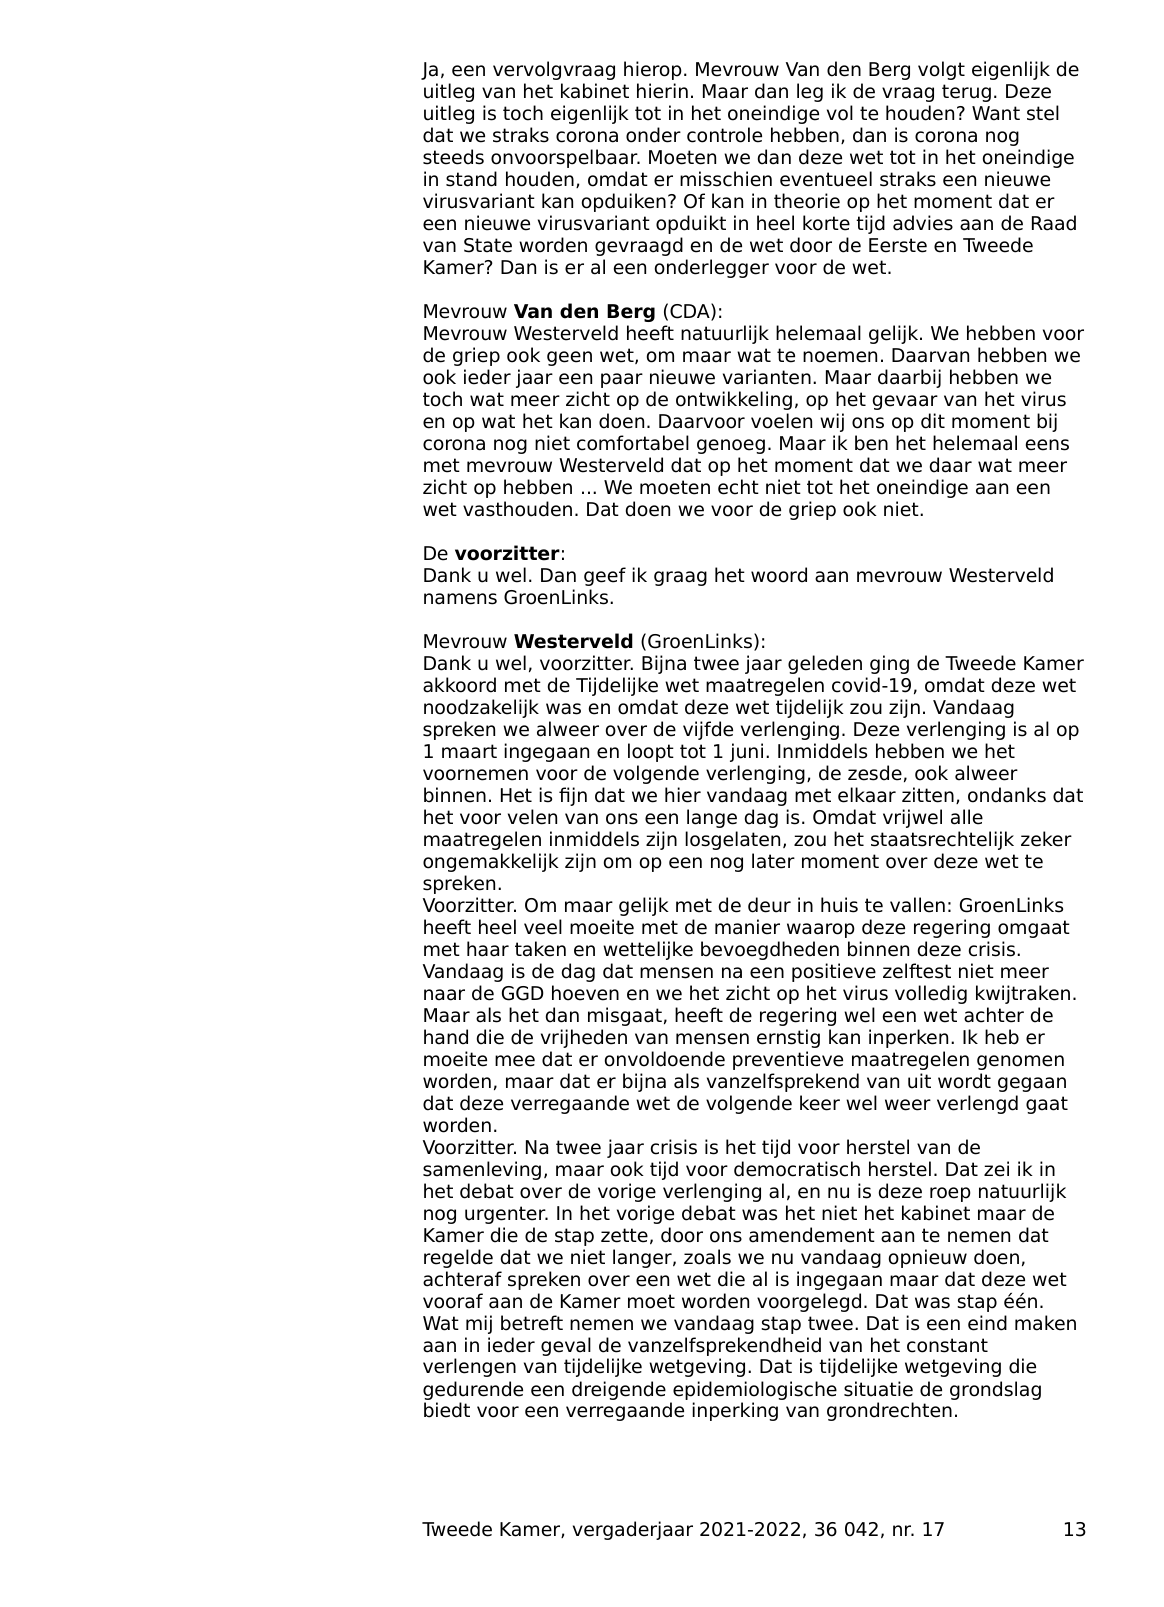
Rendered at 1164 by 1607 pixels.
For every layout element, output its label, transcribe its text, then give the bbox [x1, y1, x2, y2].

text Mevrouw Van den Berg (CDA): [422, 301, 1087, 323]
text De voorzitter: [422, 543, 1087, 565]
text Voorzitter. Na twee jaar crisis is het tijd voor herstel van de samenleving, maar ook tijd voor democratisch herstel. Dat zei ik in het debat over de vorige verlenging al, en nu is deze roep natuurlijk nog urgenter. In het vorige debat was het niet het kabinet maar de Kamer die de stap zette, door ons amendement aan te nemen dat regelde dat we niet langer, zoals we nu vandaag opnieuw doen, achteraf spreken over een wet die al is ingegaan maar dat deze wet vooraf aan de Kamer moet worden voorgelegd. Dat was stap één. Wat mij betreft nemen we vandaag stap twee. Dat is een eind maken aan in ieder geval de vanzelfsprekendheid van het constant verlengen van tijdelijke wetgeving. Dat is tijdelijke wetgeving die gedurende een dreigende epidemiologische situatie de grondslag biedt voor een verregaande inperking van grondrechten. [422, 1137, 1087, 1422]
text Ja, een vervolgvraag hierop. Mevrouw Van den Berg volgt eigenlijk de uitleg van het kabinet hierin. Maar dan leg ik de vraag terug. Deze uitleg is toch eigenlijk tot in het oneindige vol te houden? Want stel dat we straks corona onder controle hebben, dan is corona nog steeds onvoorspelbaar. Moeten we dan deze wet tot in het oneindige in stand houden, omdat er misschien eventueel straks een nieuwe virusvariant kan opduiken? Of kan in theorie op het moment dat er een nieuwe virusvariant opduikt in heel korte tijd advies aan de Raad van State worden gevraagd en de wet door de Eerste en Tweede Kamer? Dan is er al een onderlegger voor de wet. [422, 59, 1087, 279]
text Dank u wel. Dan geef ik graag het woord aan mevrouw Westerveld namens GroenLinks. [422, 565, 1087, 609]
text Mevrouw Westerveld (GroenLinks): [422, 631, 1087, 653]
text Dank u wel, voorzitter. Bijna twee jaar geleden ging de Tweede Kamer akkoord met de Tijdelijke wet maatregelen covid-19, omdat deze wet noodzakelijk was en omdat deze wet tijdelijk zou zijn. Vandaag spreken we alweer over de vijfde verlenging. Deze verlenging is al op 1 maart ingegaan en loopt tot 1 juni. Inmiddels hebben we het voornemen voor de volgende verlenging, de zesde, ook alweer binnen. Het is fijn dat we hier vandaag met elkaar zitten, ondanks dat het voor velen van ons een lange dag is. Omdat vrijwel alle maatregelen inmiddels zijn losgelaten, zou het staatsrechtelijk zeker ongemakkelijk zijn om op een nog later moment over deze wet te spreken. [422, 653, 1087, 895]
text Voorzitter. Om maar gelijk met de deur in huis te vallen: GroenLinks heeft heel veel moeite met de manier waarop deze regering omgaat met haar taken en wettelijke bevoegdheden binnen deze crisis. Vandaag is de dag dat mensen na een positieve zelftest niet meer naar de GGD hoeven en we het zicht op het virus volledig kwijtraken. Maar als het dan misgaat, heeft de regering wel een wet achter de hand die de vrijheden van mensen ernstig kan inperken. Ik heb er moeite mee dat er onvoldoende preventieve maatregelen genomen worden, maar dat er bijna als vanzelfsprekend van uit wordt gegaan dat deze verregaande wet de volgende keer wel weer verlengd gaat worden. [422, 895, 1087, 1137]
text Mevrouw Westerveld heeft natuurlijk helemaal gelijk. We hebben voor de griep ook geen wet, om maar wat te noemen. Daarvan hebben we ook ieder jaar een paar nieuwe varianten. Maar daarbij hebben we toch wat meer zicht op de ontwikkeling, op het gevaar van het virus en op wat het kan doen. Daarvoor voelen wij ons op dit moment bij corona nog niet comfortabel genoeg. Maar ik ben het helemaal eens met mevrouw Westerveld dat op het moment dat we daar wat meer zicht op hebben ... We moeten echt niet tot het oneindige aan een wet vasthouden. Dat doen we voor de griep ook niet. [422, 323, 1087, 521]
